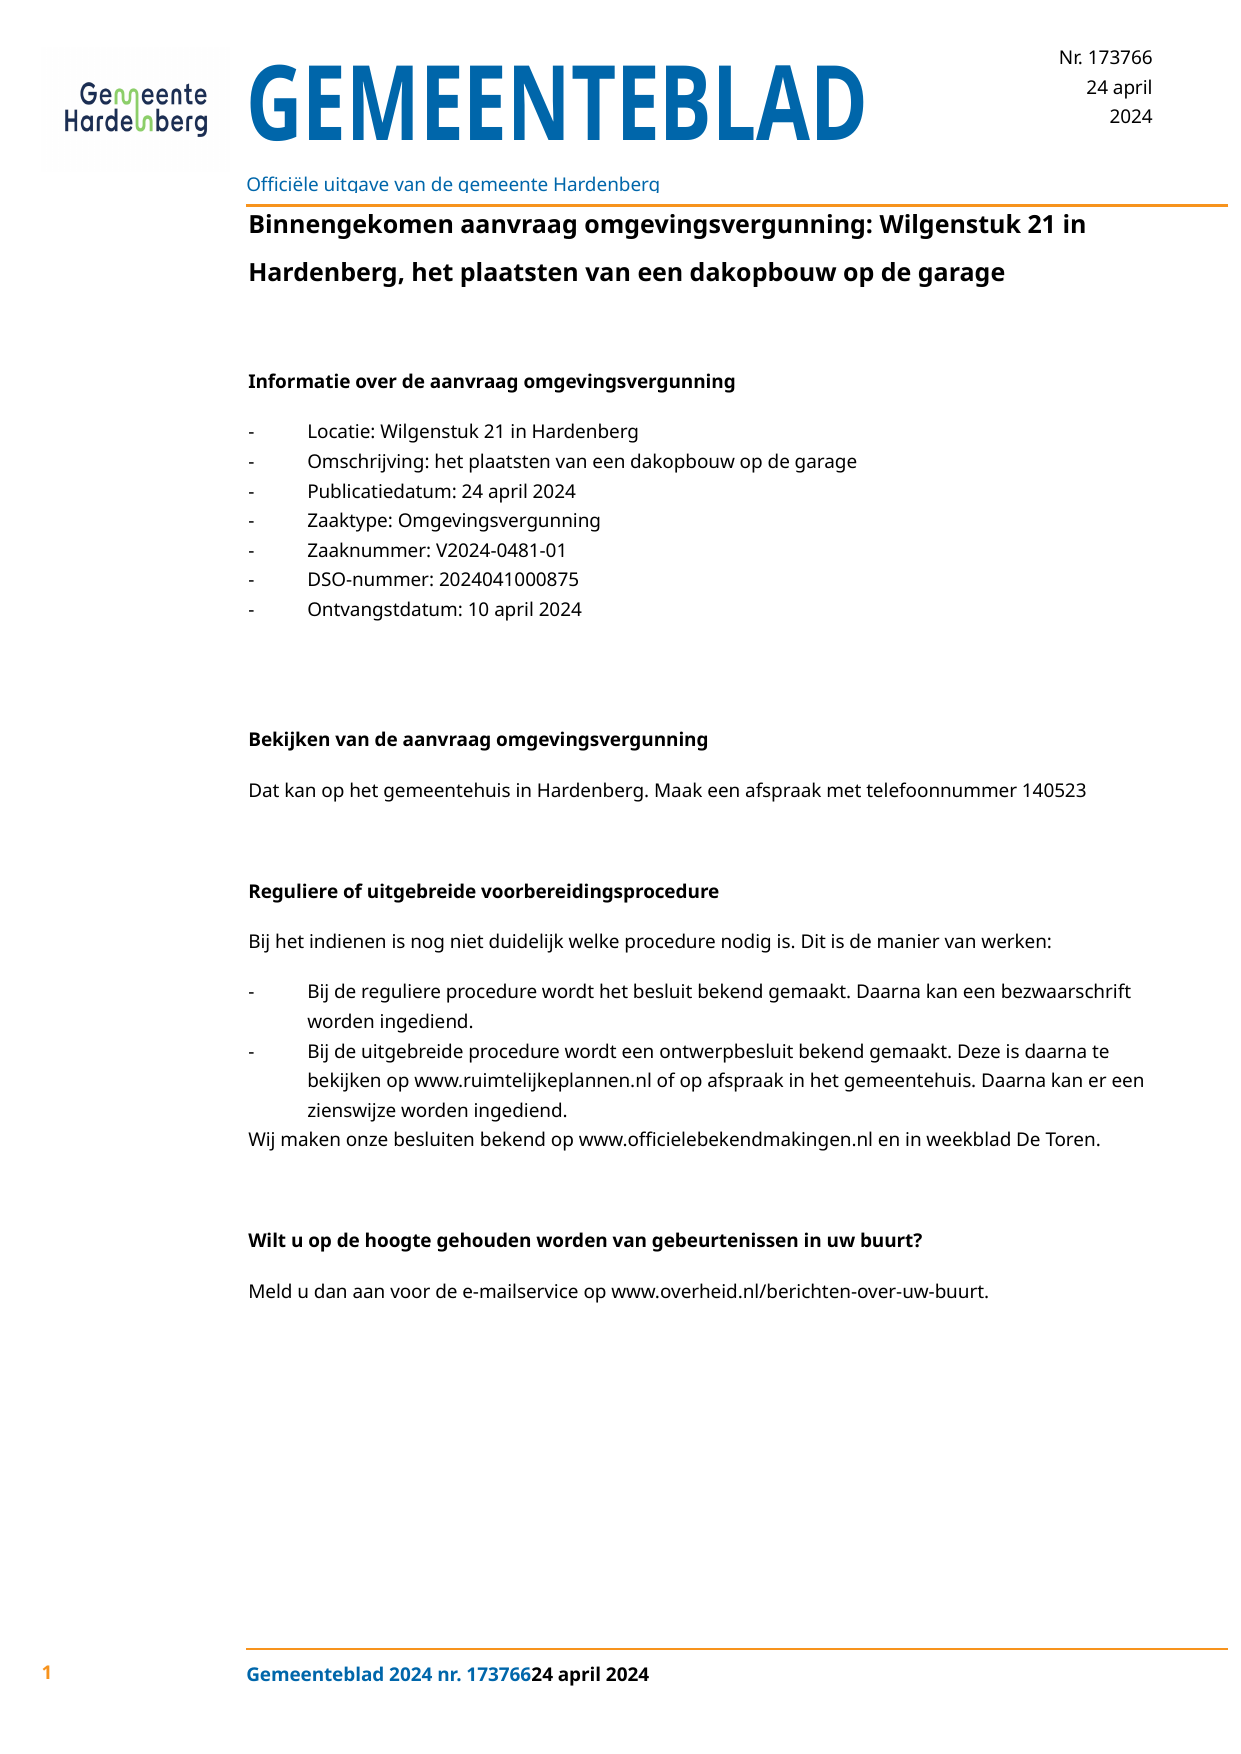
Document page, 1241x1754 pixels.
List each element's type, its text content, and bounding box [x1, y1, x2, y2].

text Informatie over de aanvraag omgevingsvergunning [248, 368, 1152, 394]
list Bij de reguliere procedure wordt het besluit bekend gemaakt. Daarna kan een bezwaarschrift worden ingediend. [248, 979, 1152, 1034]
text Bekijken van de aanvraag omgevingsvergunning [248, 727, 1152, 752]
text Bij het indienen is nog niet duidelijk welke procedure nodig is. Dit is de manier van werken: [248, 928, 1152, 954]
text Binnengekomen aanvraag omgevingsvergunning: Wilgenstuk 21 in Hardenberg, het plaatsten van een dakopbouw op de garage [248, 207, 1152, 288]
list DSO-nummer: 2024041000875 [248, 567, 1152, 592]
text Wilt u op de hoogte gehouden worden van gebeurtenissen in uw buurt? [248, 1227, 1152, 1253]
list Zaaknummer: V2024-0481-01 [248, 537, 1152, 563]
list Omschrijving: het plaatsten van een dakopbouw op de garage [248, 448, 1152, 474]
list Publicatiedatum: 24 april 2024 [248, 478, 1152, 504]
text Meld u dan aan voor de e-mailservice op www.overheid.nl/berichten-over-uw-buurt. [248, 1278, 1152, 1304]
picture [41, 47, 231, 172]
text Dat kan op het gemeentehuis in Hardenberg. Maak een afspraak met telefoonnummer 140523 [248, 777, 1152, 803]
list Ontvangstdatum: 10 april 2024 [248, 596, 1152, 622]
text Reguliere of uitgebreide voorbereidingsprocedure [248, 878, 1152, 904]
list Zaaktype: Omgevingsvergunning [248, 507, 1152, 533]
text Wij maken onze besluiten bekend op www.officielebekendmakingen.nl en in weekblad De Toren. [248, 1127, 1152, 1152]
list Bij de uitgebreide procedure wordt een ontwerpbesluit bekend gemaakt. Deze is daarna te bekijken op www.ruimtelijkeplannen.nl of op afspraak in het gemeentehuis. Daarna kan er een zienswijze worden ingediend. [248, 1038, 1152, 1123]
list Locatie: Wilgenstuk 21 in Hardenberg [248, 419, 1152, 444]
